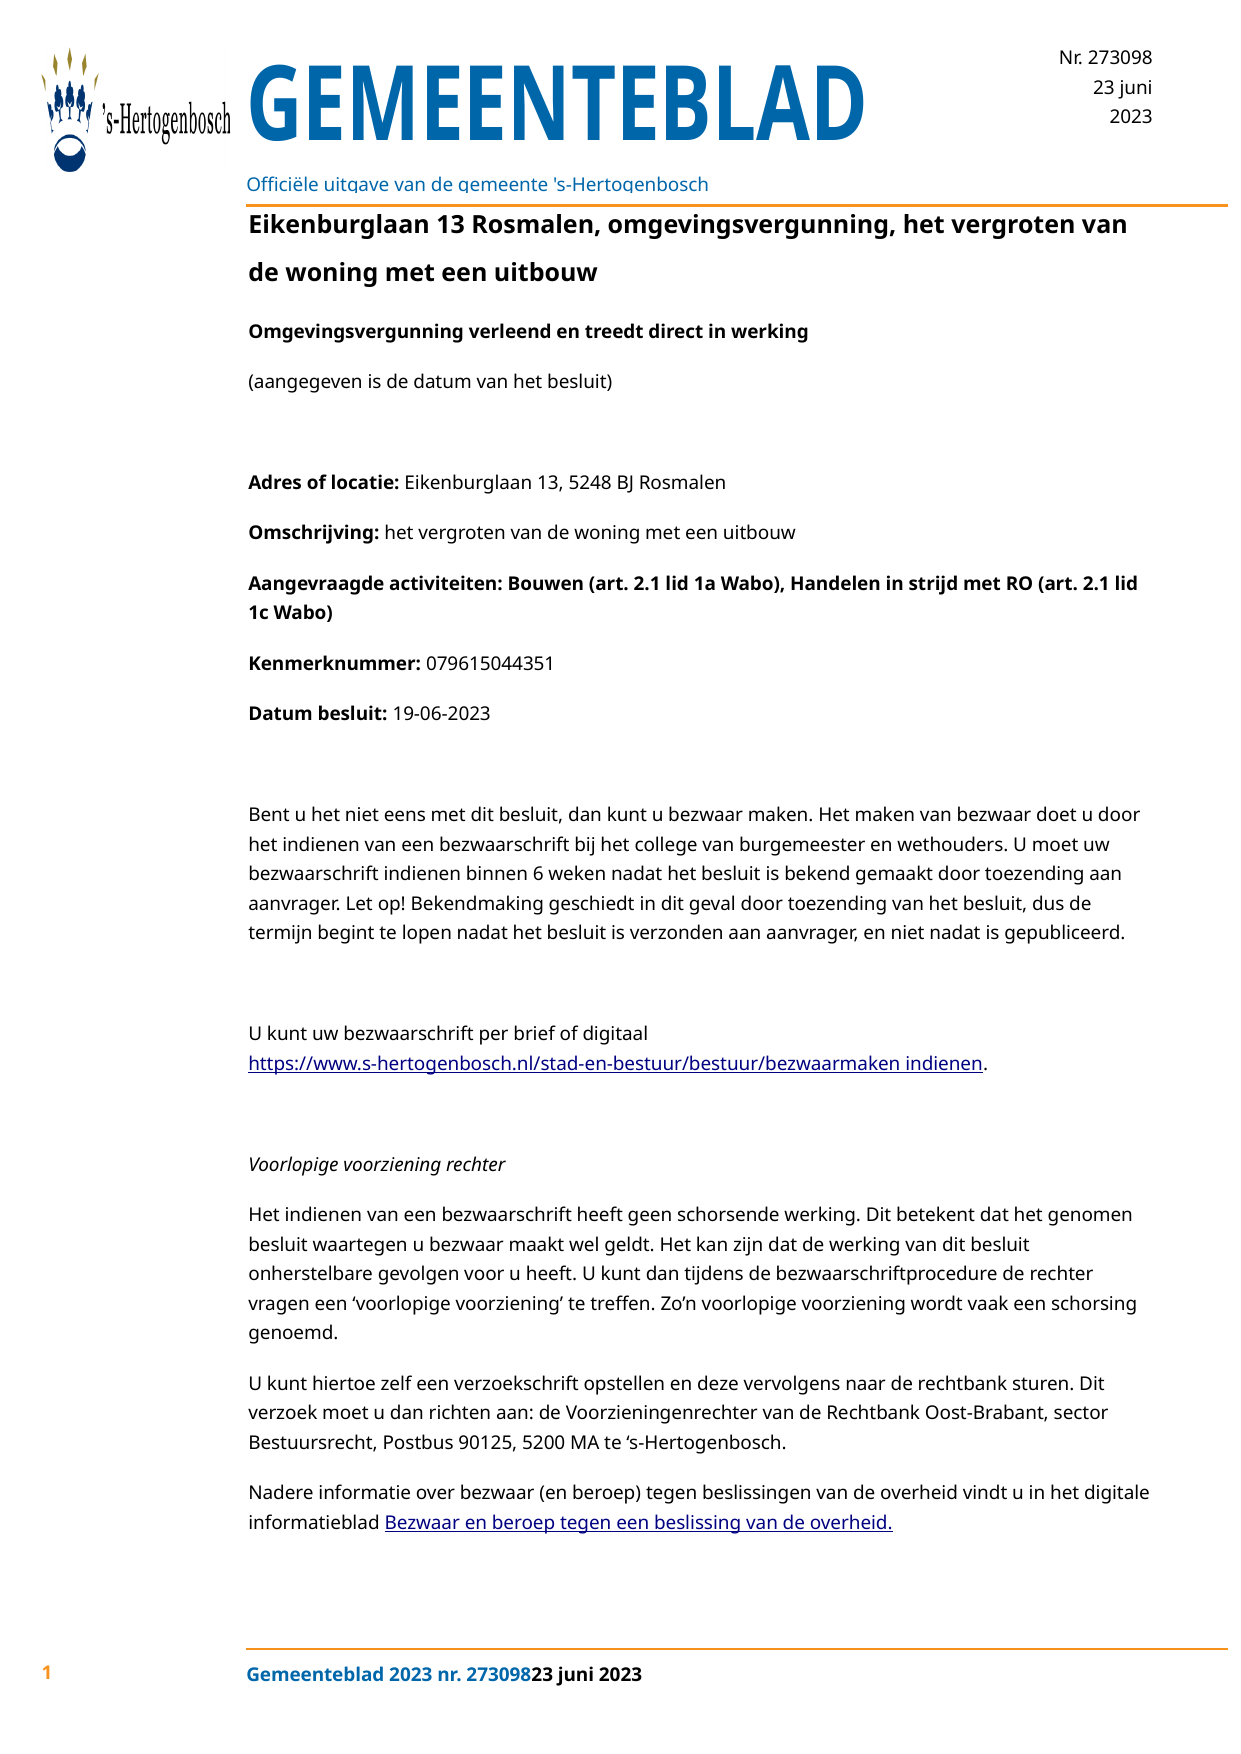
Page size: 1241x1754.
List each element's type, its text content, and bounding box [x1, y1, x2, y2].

text (aangegeven is de datum van het besluit) [248, 368, 1152, 394]
text Nadere informatie over bezwaar (en beroep) tegen beslissingen van de overheid vindt u in het digitale informatieblad Bezwaar en beroep tegen een beslissing van de overheid. [248, 1479, 1152, 1535]
text Adres of locatie: Eikenburglaan 13, 5248 BJ Rosmalen [248, 469, 1152, 495]
text Omschrijving: het vergroten van de woning met een uitbouw [248, 519, 1152, 545]
text U kunt uw bezwaarschrift per brief of digitaal https://www.s-hertogenbosch.nl/stad-en-bestuur/bestuur/bezwaarmaken indienen. [248, 1020, 1152, 1076]
text Datum besluit: 19-06-2023 [248, 700, 1152, 726]
text U kunt hiertoe zelf een verzoekschrift opstellen en deze vervolgens naar de rechtbank sturen. Dit verzoek moet u dan richten aan: de Voorzieningenrechter van de Rechtbank Oost-Brabant, sector Bestuursrecht, Postbus 90125, 5200 MA te ‘s-Hertogenbosch. [248, 1370, 1152, 1455]
text Aangevraagde activiteiten: Bouwen (art. 2.1 lid 1a Wabo), Handelen in strijd met RO (art. 2.1 lid 1c Wabo) [248, 570, 1152, 625]
text Voorlopige voorziening rechter [248, 1151, 1152, 1177]
text Het indienen van een bezwaarschrift heeft geen schorsende werking. Dit betekent dat het genomen besluit waartegen u bezwaar maakt wel geldt. Het kan zijn dat de werking van dit besluit onherstelbare gevolgen voor u heeft. U kunt dan tijdens de bezwaarschriftprocedure de rechter vragen een ‘voorlopige voorziening’ te treffen. Zo’n voorlopige voorziening wordt vaak een schorsing genoemd. [248, 1201, 1152, 1345]
text Kenmerknummer: 079615044351 [248, 650, 1152, 676]
text Eikenburglaan 13 Rosmalen, omgevingsvergunning, het vergroten van de woning met een uitbouw [248, 207, 1152, 288]
picture [41, 47, 231, 172]
text Bent u het niet eens met dit besluit, dan kunt u bezwaar maken. Het maken van bezwaar doet u door het indienen van een bezwaarschrift bij het college van burgemeester en wethouders. U moet uw bezwaarschrift indienen binnen 6 weken nadat het besluit is bekend gemaakt door toezending aan aanvrager. Let op! Bekendmaking geschiedt in dit geval door toezending van het besluit, dus de termijn begint te lopen nadat het besluit is verzonden aan aanvrager, en niet nadat is gepubliceerd. [248, 801, 1152, 945]
text Omgevingsvergunning verleend en treedt direct in werking [248, 318, 1152, 344]
